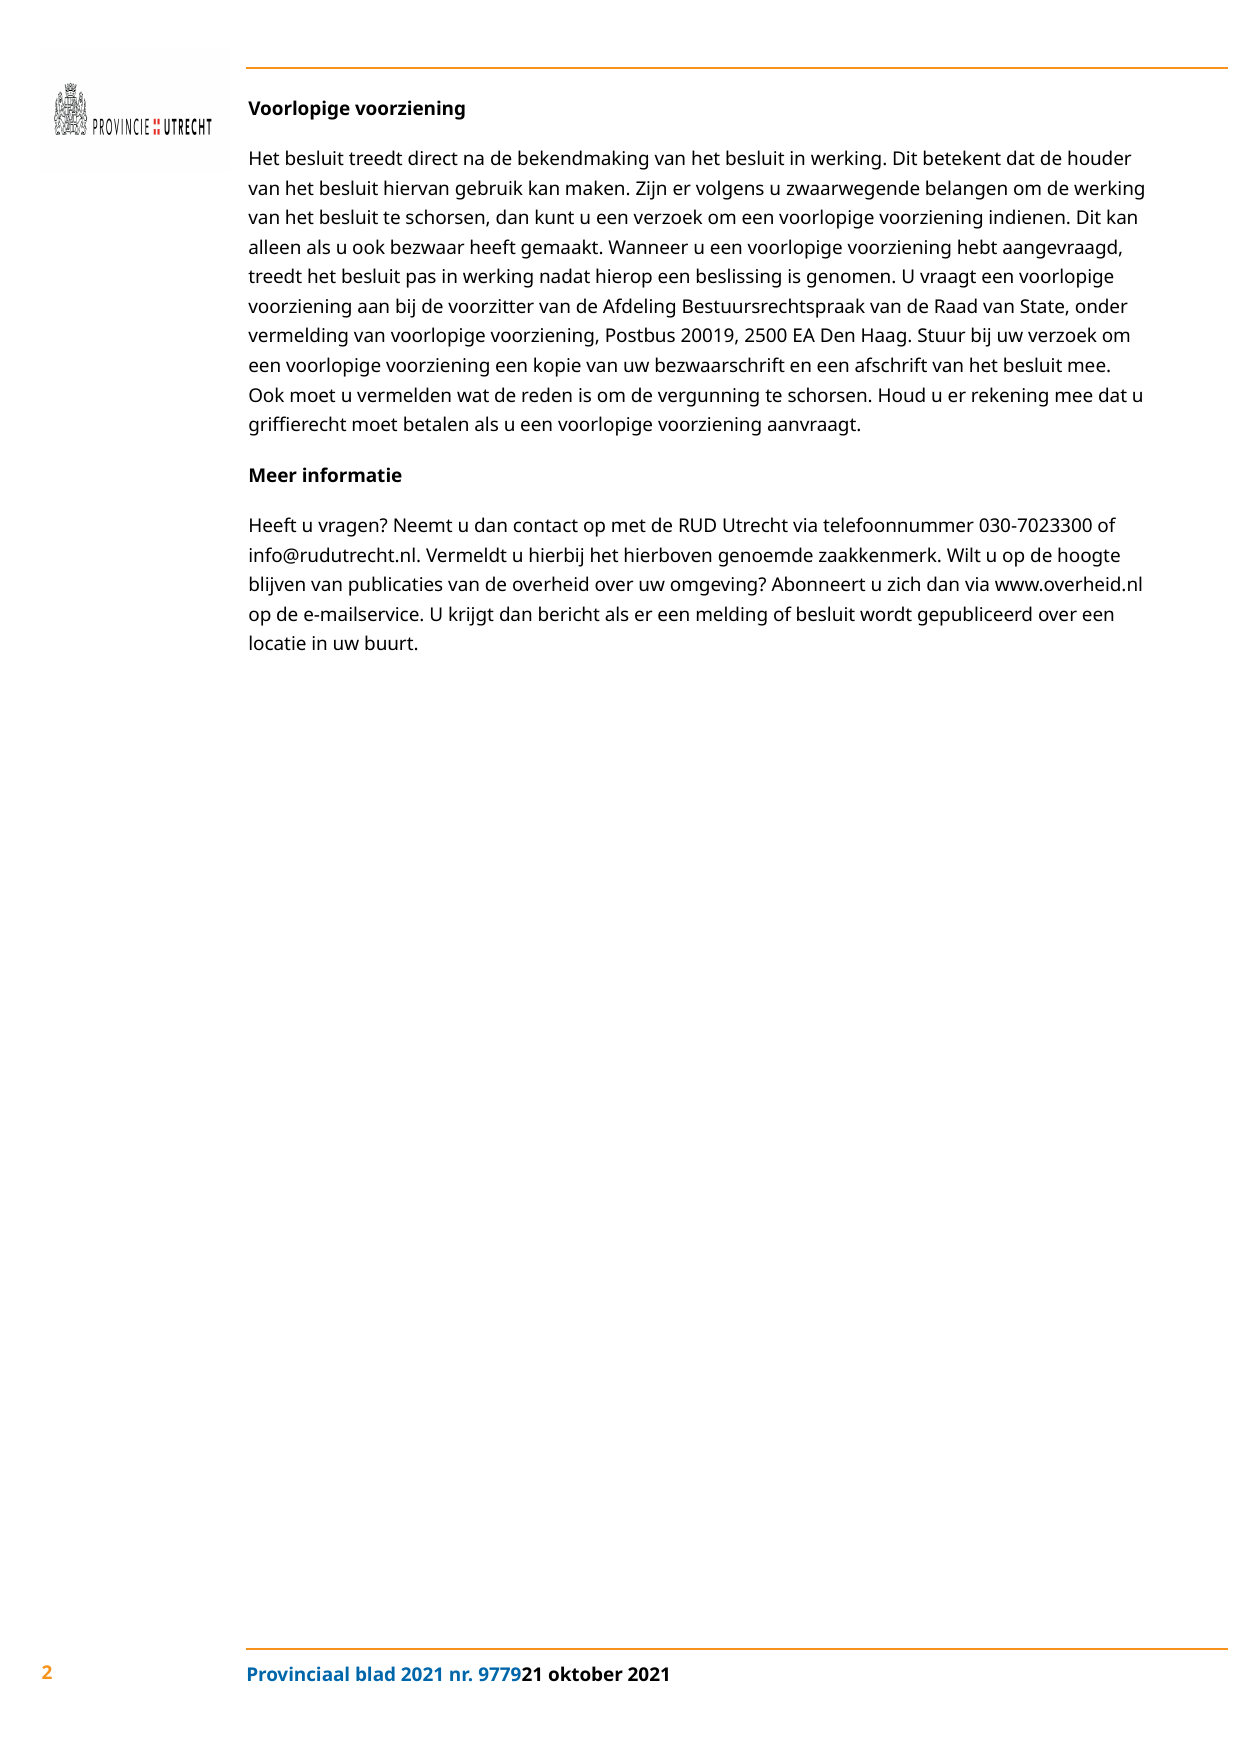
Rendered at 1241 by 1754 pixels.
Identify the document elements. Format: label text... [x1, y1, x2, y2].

text Meer informatie [248, 462, 1152, 488]
text Het besluit treedt direct na de bekendmaking van het besluit in werking. Dit betekent dat de houder van het besluit hiervan gebruik kan maken. Zijn er volgens u zwaarwegende belangen om de werking van het besluit te schorsen, dan kunt u een verzoek om een voorlopige voorziening indienen. Dit kan alleen als u ook bezwaar heeft gemaakt. Wanneer u een voorlopige voorziening hebt aangevraagd, treedt het besluit pas in werking nadat hierop een beslissing is genomen. U vraagt een voorlopige voorziening aan bij de voorzitter van de Afdeling Bestuursrechtspraak van de Raad van State, onder vermelding van voorlopige voorziening, Postbus 20019, 2500 EA Den Haag. Stuur bij uw verzoek om een voorlopige voorziening een kopie van uw bezwaarschrift en een afschrift van het besluit mee. Ook moet u vermelden wat de reden is om de vergunning te schorsen. Houd u er rekening mee dat u griffierecht moet betalen als u een voorlopige voorziening aanvraagt. [248, 145, 1152, 437]
text Voorlopige voorziening [248, 95, 1152, 121]
text Heeft u vragen? Neemt u dan contact op met de RUD Utrecht via telefoonnummer 030-7023300 of info@rudutrecht.nl. Vermeldt u hierbij het hierboven genoemde zaakkenmerk. Wilt u op de hoogte blijven van publicaties van de overheid over uw omgeving? Abonneert u zich dan via www.overheid.nl op de e-mailservice. U krijgt dan bericht als er een melding of besluit wordt gepubliceerd over een locatie in uw buurt. [248, 512, 1152, 656]
picture [41, 47, 231, 172]
